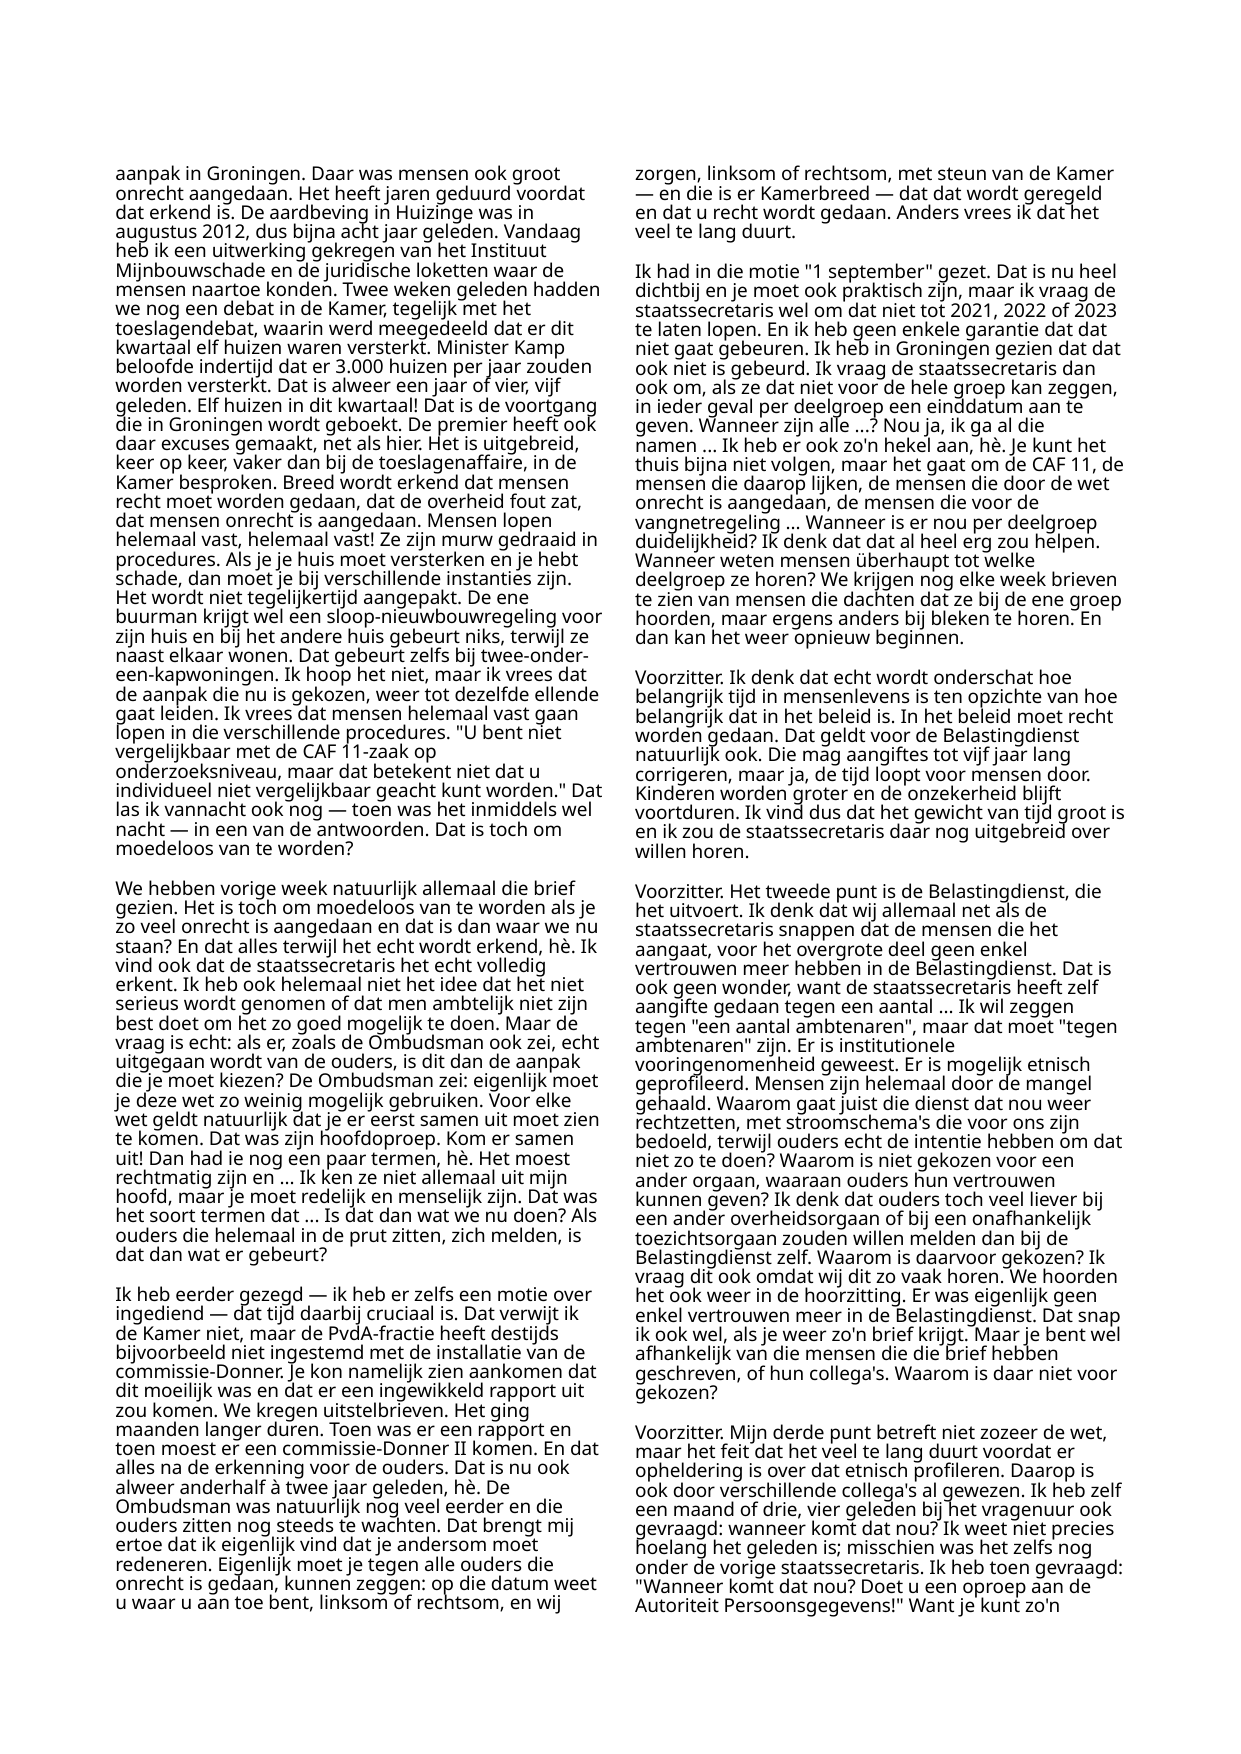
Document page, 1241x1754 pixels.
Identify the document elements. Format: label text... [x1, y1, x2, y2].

text aanpak in Groningen. Daar was mensen ook groot onrecht aangedaan. Het heeft jaren geduurd voordat dat erkend is. De aardbeving in Huizinge was in augustus 2012, dus bijna acht jaar geleden. Vandaag heb ik een uitwerking gekregen van het Instituut Mijnbouwschade en de juridische loketten waar de mensen naartoe konden. Twee weken geleden hadden we nog een debat in de Kamer, tegelijk met het toeslagendebat, waarin werd meegedeeld dat er dit kwartaal elf huizen waren versterkt. Minister Kamp beloofde indertijd dat er 3.000 huizen per jaar zouden worden versterkt. Dat is alweer een jaar of vier, vijf geleden. Elf huizen in dit kwartaal! Dat is de voortgang die in Groningen wordt geboekt. De premier heeft ook daar excuses gemaakt, net als hier. Het is uitgebreid, keer op keer, vaker dan bij de toeslagenaffaire, in de Kamer besproken. Breed wordt erkend dat mensen recht moet worden gedaan, dat de overheid fout zat, dat mensen onrecht is aangedaan. Mensen lopen helemaal vast, helemaal vast! Ze zijn murw gedraaid in procedures. Als je je huis moet versterken en je hebt schade, dan moet je bij verschillende instanties zijn. Het wordt niet tegelijkertijd aangepakt. De ene buurman krijgt wel een sloop-nieuwbouwregeling voor zijn huis en bij het andere huis gebeurt niks, terwijl ze naast elkaar wonen. Dat gebeurt zelfs bij twee-onder-een-kapwoningen. Ik hoop het niet, maar ik vrees dat de aanpak die nu is gekozen, weer tot dezelfde ellende gaat leiden. Ik vrees dat mensen helemaal vast gaan lopen in die verschillende procedures. "U bent niet vergelijkbaar met de CAF 11-zaak op onderzoeksniveau, maar dat betekent niet dat u individueel niet vergelijkbaar geacht kunt worden." Dat las ik vannacht ook nog — toen was het inmiddels wel nacht — in een van de antwoorden. Dat is toch om moedeloos van te worden? [115, 165, 605, 859]
text Voorzitter. Het tweede punt is de Belastingdienst, die het uitvoert. Ik denk dat wij allemaal net als de staatssecretaris snappen dat de mensen die het aangaat, voor het overgrote deel geen enkel vertrouwen meer hebben in de Belastingdienst. Dat is ook geen wonder, want de staatssecretaris heeft zelf aangifte gedaan tegen een aantal ... Ik wil zeggen tegen "een aantal ambtenaren", maar dat moet "tegen ambtenaren" zijn. Er is institutionele vooringenomenheid geweest. Er is mogelijk etnisch geprofileerd. Mensen zijn helemaal door de mangel gehaald. Waarom gaat juist die dienst dat nou weer rechtzetten, met stroomschema's die voor ons zijn bedoeld, terwijl ouders echt de intentie hebben om dat niet zo te doen? Waarom is niet gekozen voor een ander orgaan, waaraan ouders hun vertrouwen kunnen geven? Ik denk dat ouders toch veel liever bij een ander overheidsorgaan of bij een onafhankelijk toezichtsorgaan zouden willen melden dan bij de Belastingdienst zelf. Waarom is daarvoor gekozen? Ik vraag dit ook omdat wij dit zo vaak horen. We hoorden het ook weer in de hoorzitting. Er was eigenlijk geen enkel vertrouwen meer in de Belastingdienst. Dat snap ik ook wel, als je weer zo'n brief krijgt. Maar je bent wel afhankelijk van die mensen die die brief hebben geschreven, of hun collega's. Waarom is daar niet voor gekozen? [635, 883, 1125, 1403]
text Voorzitter. Mijn derde punt betreft niet zozeer de wet, maar het feit dat het veel te lang duurt voordat er opheldering is over dat etnisch profileren. Daarop is ook door verschillende collega's al gewezen. Ik heb zelf een maand of drie, vier geleden bij het vragenuur ook gevraagd: wanneer komt dat nou? Ik weet niet precies hoelang het geleden is; misschien was het zelfs nog onder de vorige staatssecretaris. Ik heb toen gevraagd: "Wanneer komt dat nou? Doet u een oproep aan de Autoriteit Persoonsgegevens!" Want je kunt zo'n [635, 1424, 1125, 1616]
text Voorzitter. Ik denk dat echt wordt onderschat hoe belangrijk tijd in mensenlevens is ten opzichte van hoe belangrijk dat in het beleid is. In het beleid moet recht worden gedaan. Dat geldt voor de Belastingdienst natuurlijk ook. Die mag aangiftes tot vijf jaar lang corrigeren, maar ja, de tijd loopt voor mensen door. Kinderen worden groter en de onzekerheid blijft voortduren. Ik vind dus dat het gewicht van tijd groot is en ik zou de staatssecretaris daar nog uitgebreid over willen horen. [635, 669, 1125, 862]
text Ik heb eerder gezegd — ik heb er zelfs een motie over ingediend — dat tijd daarbij cruciaal is. Dat verwijt ik de Kamer niet, maar de PvdA-fractie heeft destijds bijvoorbeeld niet ingestemd met de installatie van de commissie-Donner. Je kon namelijk zien aankomen dat dit moeilijk was en dat er een ingewikkeld rapport uit zou komen. We kregen uitstelbrieven. Het ging maanden langer duren. Toen was er een rapport en toen moest er een commissie-Donner II komen. En dat alles na de erkenning voor de ouders. Dat is nu ook alweer anderhalf à twee jaar geleden, hè. De Ombudsman was natuurlijk nog veel eerder en die ouders zitten nog steeds te wachten. Dat brengt mij ertoe dat ik eigenlijk vind dat je andersom moet redeneren. Eigenlijk moet je tegen alle ouders die onrecht is gedaan, kunnen zeggen: op die datum weet u waar u aan toe bent, linksom of rechtsom, en wij [115, 1286, 605, 1613]
text zorgen, linksom of rechtsom, met steun van de Kamer — en die is er Kamerbreed — dat dat wordt geregeld en dat u recht wordt gedaan. Anders vrees ik dat het veel te lang duurt. [635, 165, 1125, 242]
text Ik had in die motie "1 september" gezet. Dat is nu heel dichtbij en je moet ook praktisch zijn, maar ik vraag de staatssecretaris wel om dat niet tot 2021, 2022 of 2023 te laten lopen. En ik heb geen enkele garantie dat dat niet gaat gebeuren. Ik heb in Groningen gezien dat dat ook niet is gebeurd. Ik vraag de staatssecretaris dan ook om, als ze dat niet voor de hele groep kan zeggen, in ieder geval per deelgroep een einddatum aan te geven. Wanneer zijn alle ...? Nou ja, ik ga al die namen ... Ik heb er ook zo'n hekel aan, hè. Je kunt het thuis bijna niet volgen, maar het gaat om de CAF 11, de mensen die daarop lijken, de mensen die door de wet onrecht is aangedaan, de mensen die voor de vangnetregeling ... Wanneer is er nou per deelgroep duidelijkheid? Ik denk dat dat al heel erg zou helpen. Wanneer weten mensen überhaupt tot welke deelgroep ze horen? We krijgen nog elke week brieven te zien van mensen die dachten dat ze bij de ene groep hoorden, maar ergens anders bij bleken te horen. En dan kan het weer opnieuw beginnen. [635, 263, 1125, 648]
text We hebben vorige week natuurlijk allemaal die brief gezien. Het is toch om moedeloos van te worden als je zo veel onrecht is aangedaan en dat is dan waar we nu staan? En dat alles terwijl het echt wordt erkend, hè. Ik vind ook dat de staatssecretaris het echt volledig erkent. Ik heb ook helemaal niet het idee dat het niet serieus wordt genomen of dat men ambtelijk niet zijn best doet om het zo goed mogelijk te doen. Maar de vraag is echt: als er, zoals de Ombudsman ook zei, echt uitgegaan wordt van de ouders, is dit dan de aanpak die je moet kiezen? De Ombudsman zei: eigenlijk moet je deze wet zo weinig mogelijk gebruiken. Voor elke wet geldt natuurlijk dat je er eerst samen uit moet zien te komen. Dat was zijn hoofdoproep. Kom er samen uit! Dan had ie nog een paar termen, hè. Het moest rechtmatig zijn en ... Ik ken ze niet allemaal uit mijn hoofd, maar je moet redelijk en menselijk zijn. Dat was het soort termen dat ... Is dat dan wat we nu doen? Als ouders die helemaal in de prut zitten, zich melden, is dat dan wat er gebeurt? [115, 880, 605, 1265]
